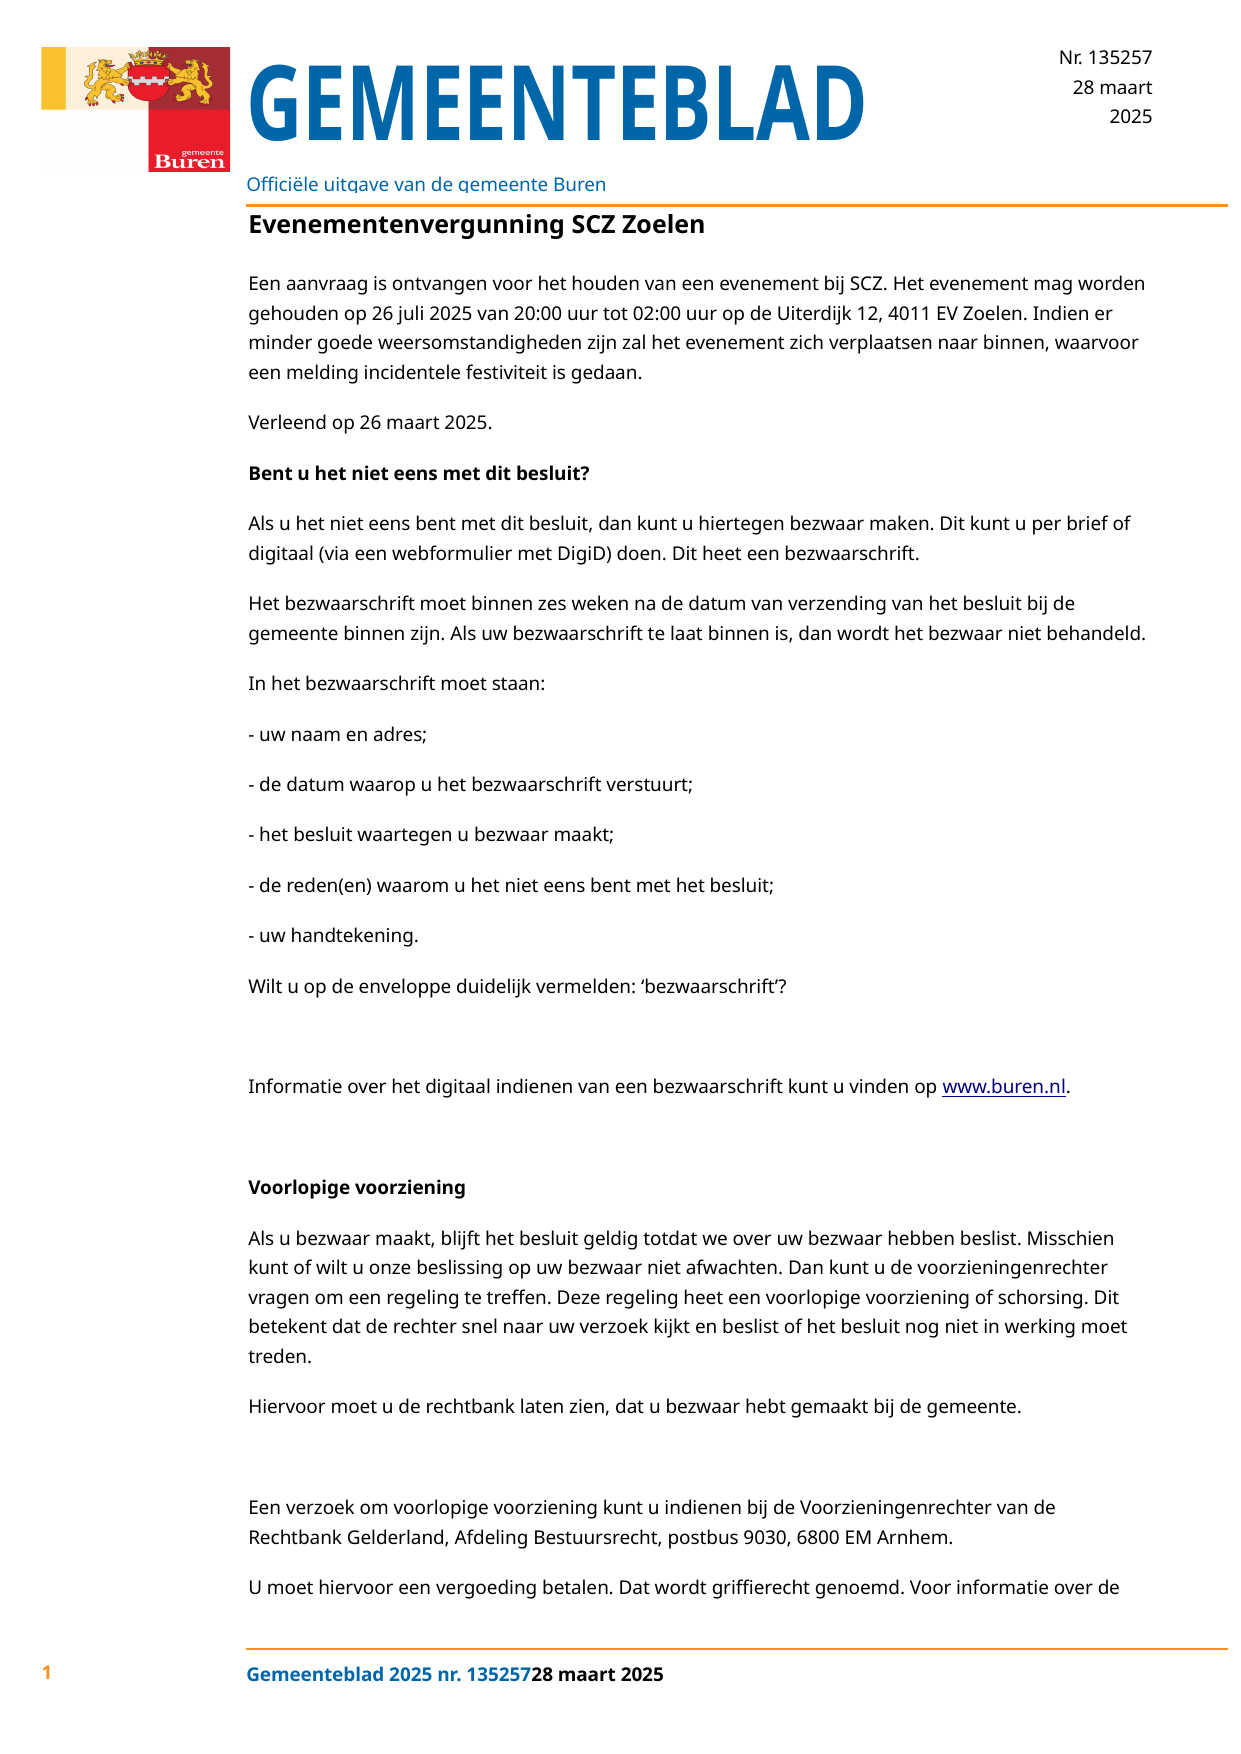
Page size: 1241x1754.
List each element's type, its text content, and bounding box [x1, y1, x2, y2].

text Hiervoor moet u de rechtbank laten zien, dat u bezwaar hebt gemaakt bij de gemeente. [248, 1394, 1152, 1419]
text - uw handtekening. [248, 922, 1152, 948]
text Als u het niet eens bent met dit besluit, dan kunt u hiertegen bezwaar maken. Dit kunt u per brief of digitaal (via een webformulier met DigiD) doen. Dit heet een bezwaarschrift. [248, 510, 1152, 566]
text Voorlopige voorziening [248, 1174, 1152, 1200]
text Bent u het niet eens met dit besluit? [248, 460, 1152, 486]
text Informatie over het digitaal indienen van een bezwaarschrift kunt u vinden op www.buren.nl. [248, 1074, 1152, 1099]
text - de datum waarop u het bezwaarschrift verstuurt; [248, 771, 1152, 797]
text Een aanvraag is ontvangen voor het houden van een evenement bij SCZ. Het evenement mag worden gehouden op 26 juli 2025 van 20:00 uur tot 02:00 uur op de Uiterdijk 12, 4011 EV Zoelen. Indien er minder goede weersomstandigheden zijn zal het evenement zich verplaatsen naar binnen, waarvoor een melding incidentele festiviteit is gedaan. [248, 270, 1152, 385]
text - het besluit waartegen u bezwaar maakt; [248, 822, 1152, 847]
text Het bezwaarschrift moet binnen zes weken na de datum van verzending van het besluit bij de gemeente binnen zijn. Als uw bezwaarschrift te laat binnen is, dan wordt het bezwaar niet behandeld. [248, 590, 1152, 646]
picture [41, 47, 231, 172]
text U moet hiervoor een vergoeding betalen. Dat wordt griffierecht genoemd. Voor informatie over de [248, 1574, 1152, 1600]
text Evenementenvergunning SCZ Zoelen [248, 207, 1152, 241]
text - de reden(en) waarom u het niet eens bent met het besluit; [248, 872, 1152, 898]
text In het bezwaarschrift moet staan: [248, 670, 1152, 696]
text Als u bezwaar maakt, blijft het besluit geldig totdat we over uw bezwaar hebben beslist. Misschien kunt of wilt u onze beslissing op uw bezwaar niet afwachten. Dan kunt u de voorzieningenrechter vragen om een regeling te treffen. Deze regeling heet een voorlopige voorziening of schorsing. Dit betekent dat de rechter snel naar uw verzoek kijkt en beslist of het besluit nog niet in werking moet treden. [248, 1225, 1152, 1369]
text Verleend op 26 maart 2025. [248, 409, 1152, 435]
text Wilt u op de enveloppe duidelijk vermelden: ‘bezwaarschrift’? [248, 973, 1152, 998]
text - uw naam en adres; [248, 721, 1152, 746]
text Een verzoek om voorlopige voorziening kunt u indienen bij de Voorzieningenrechter van de Rechtbank Gelderland, Afdeling Bestuursrecht, postbus 9030, 6800 EM Arnhem. [248, 1494, 1152, 1550]
